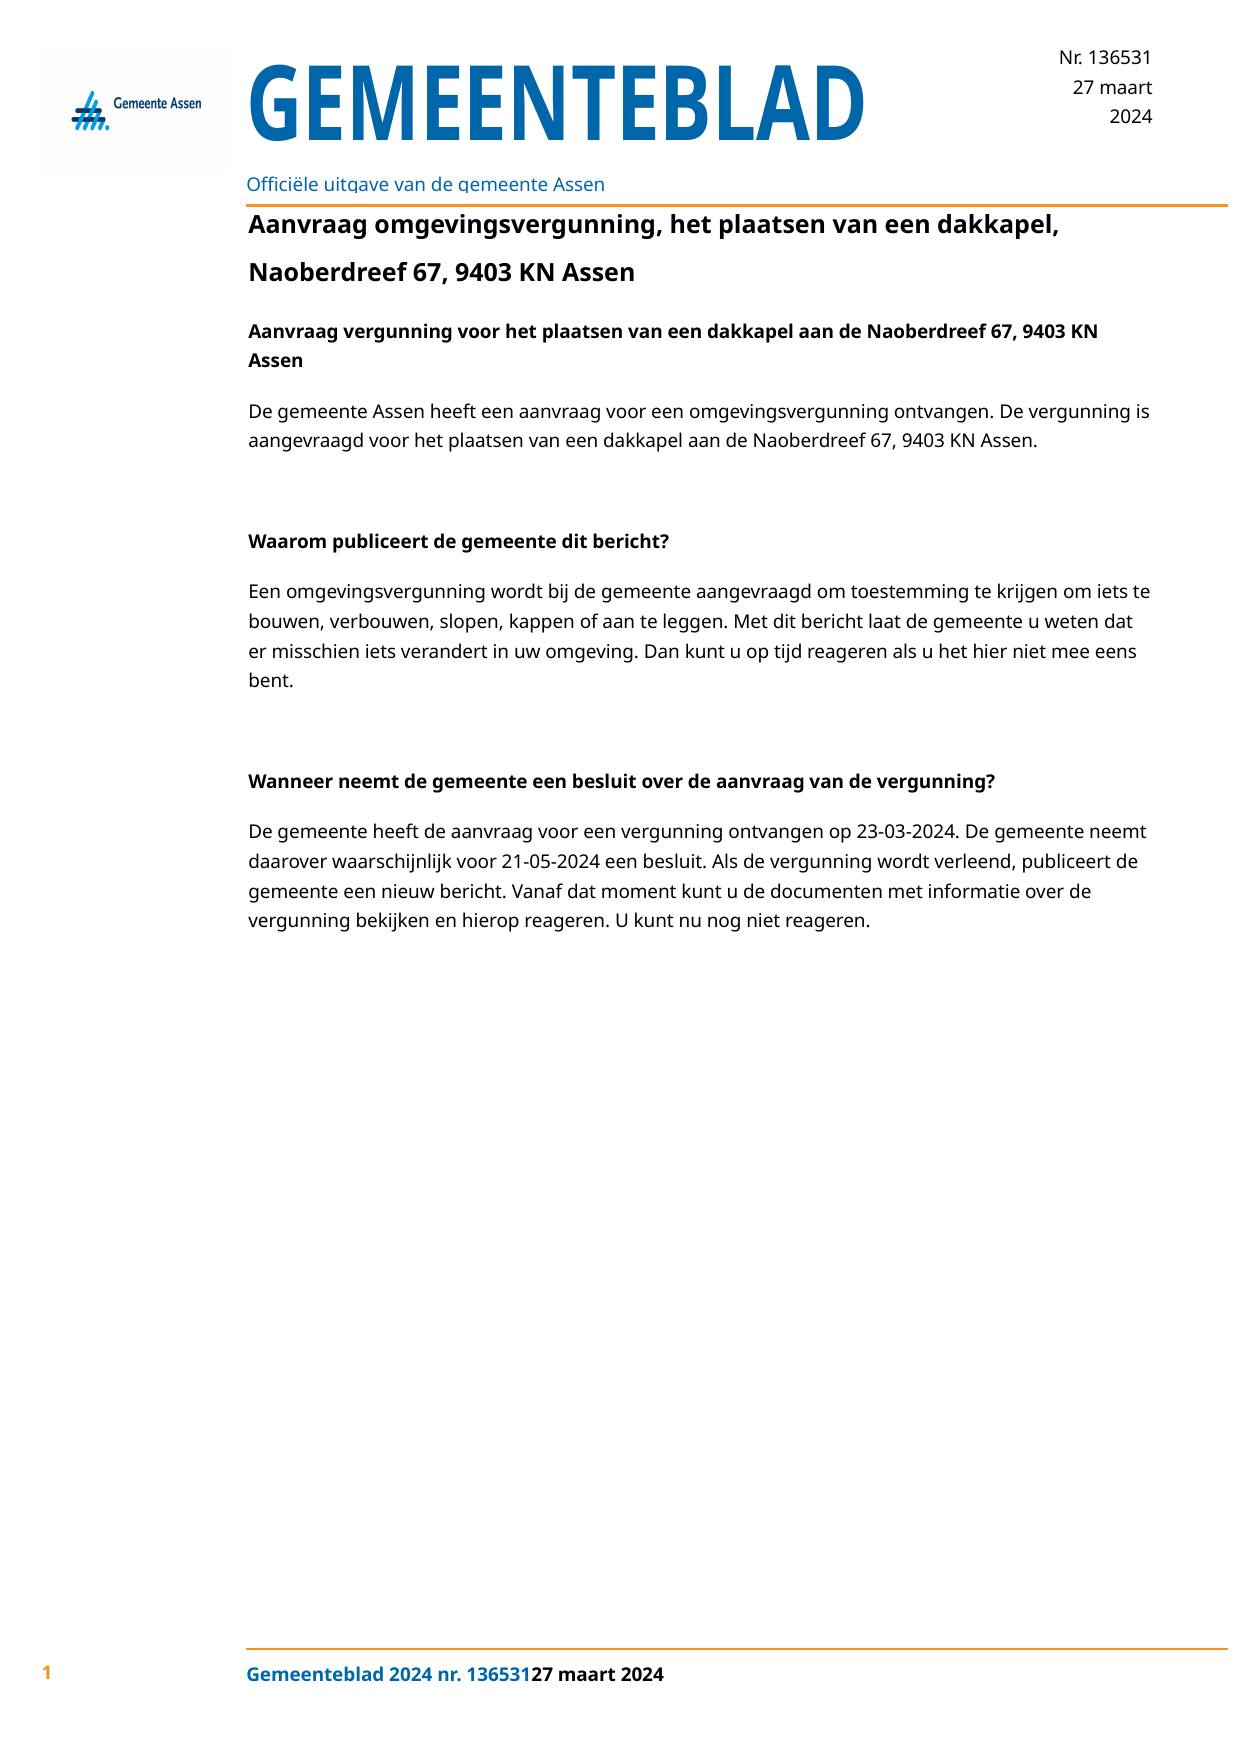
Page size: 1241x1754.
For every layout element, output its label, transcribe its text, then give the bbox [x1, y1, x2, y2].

text Wanneer neemt de gemeente een besluit over de aanvraag van de vergunning? [248, 768, 1152, 794]
text De gemeente heeft de aanvraag voor een vergunning ontvangen op 23-03-2024. De gemeente neemt daarover waarschijnlijk voor 21-05-2024 een besluit. Als de vergunning wordt verleend, publiceert de gemeente een nieuw bericht. Vanaf dat moment kunt u de documenten met informatie over de vergunning bekijken en hierop reageren. U kunt nu nog niet reageren. [248, 819, 1152, 933]
picture [41, 47, 231, 172]
text De gemeente Assen heeft een aanvraag voor een omgevingsvergunning ontvangen. De vergunning is aangevraagd voor het plaatsen van een dakkapel aan de Naoberdreef 67, 9403 KN Assen. [248, 398, 1152, 453]
text Aanvraag vergunning voor het plaatsen van een dakkapel aan de Naoberdreef 67, 9403 KN Assen [248, 318, 1152, 373]
text Een omgevingsvergunning wordt bij de gemeente aangevraagd om toestemming te krijgen om iets te bouwen, verbouwen, slopen, kappen of aan te leggen. Met dit bericht laat de gemeente u weten dat er misschien iets verandert in uw omgeving. Dan kunt u op tijd reageren als u het hier niet mee eens bent. [248, 579, 1152, 693]
text Aanvraag omgevingsvergunning, het plaatsen van een dakkapel, Naoberdreef 67, 9403 KN Assen [248, 207, 1152, 288]
text Waarom publiceert de gemeente dit bericht? [248, 528, 1152, 554]
